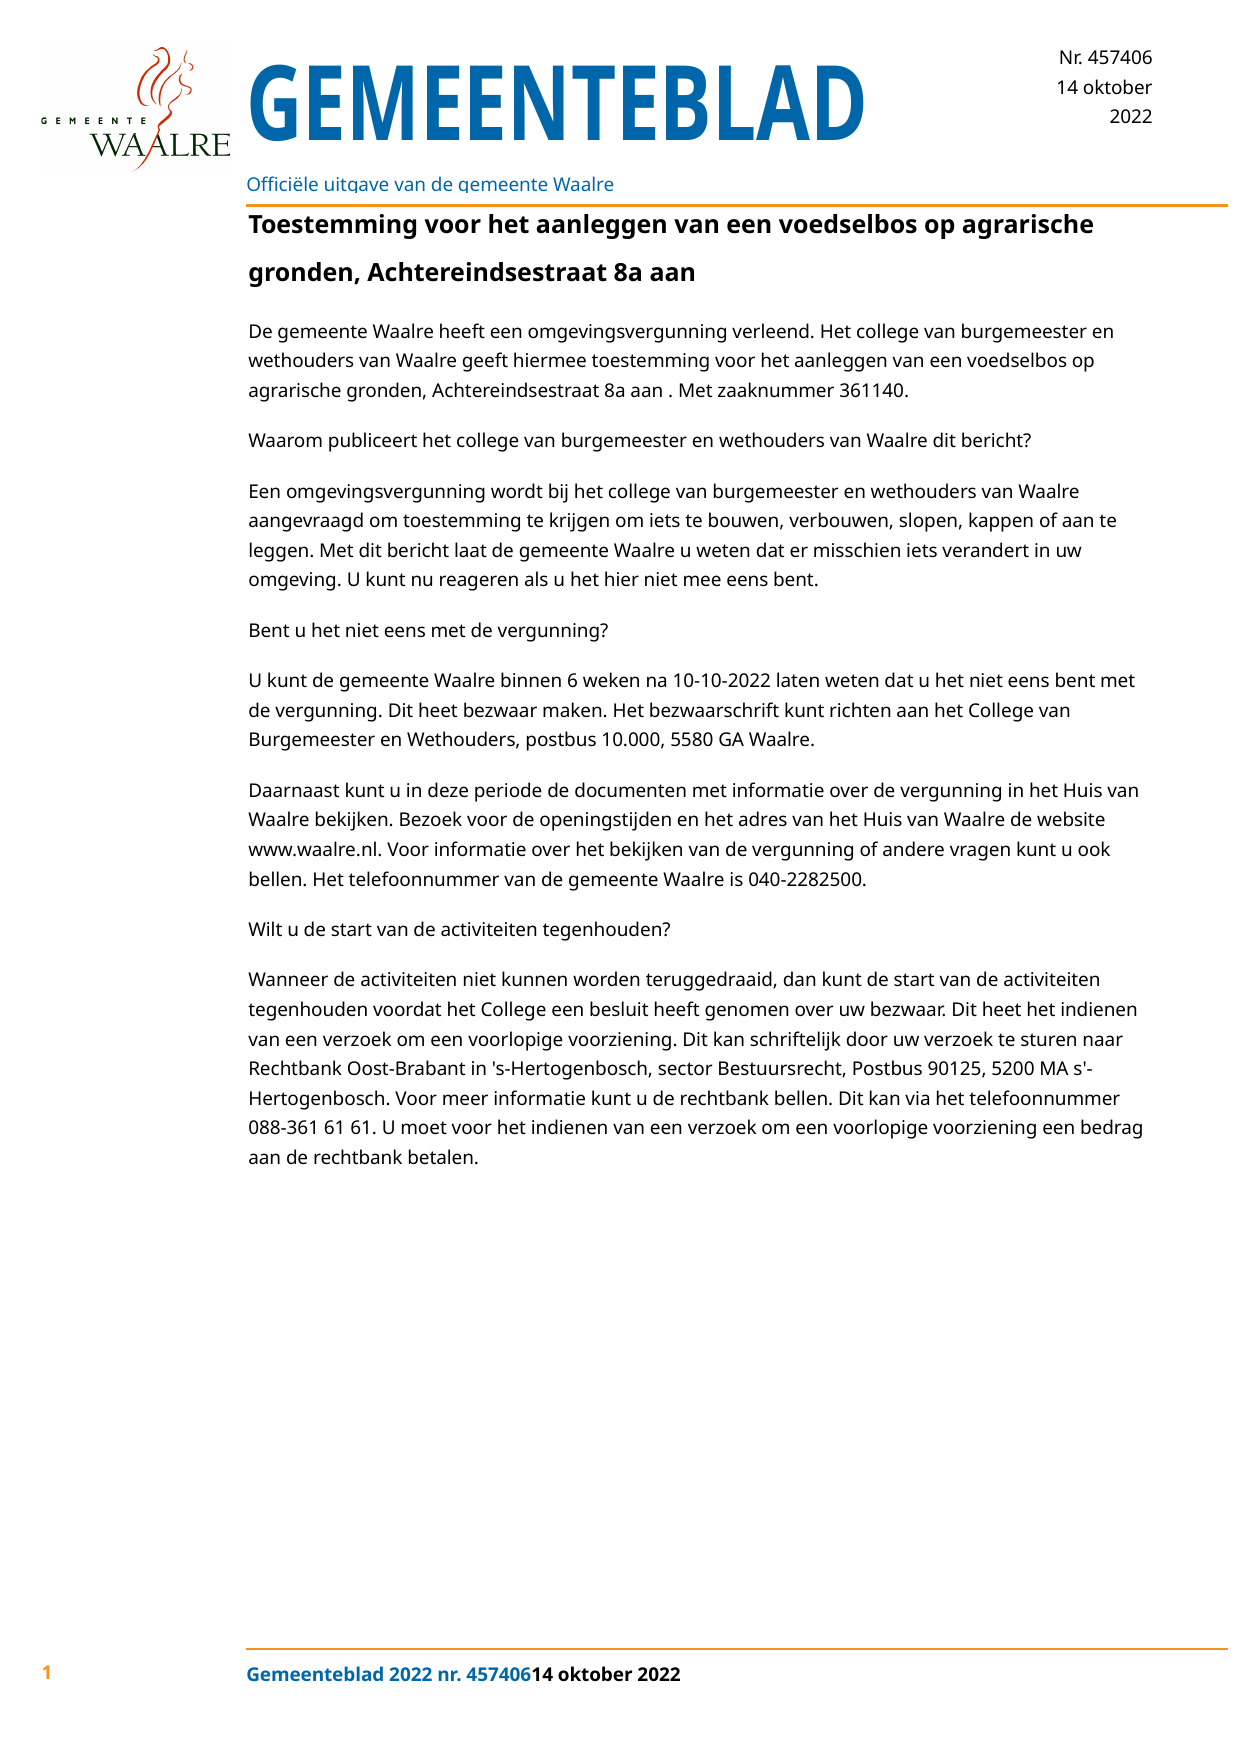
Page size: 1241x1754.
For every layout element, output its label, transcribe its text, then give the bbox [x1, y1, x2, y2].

picture [41, 47, 231, 172]
text Toestemming voor het aanleggen van een voedselbos op agrarische gronden, Achtereindsestraat 8a aan [248, 207, 1152, 288]
text Een omgevingsvergunning wordt bij het college van burgemeester en wethouders van Waalre aangevraagd om toestemming te krijgen om iets te bouwen, verbouwen, slopen, kappen of aan te leggen. Met dit bericht laat de gemeente Waalre u weten dat er misschien iets verandert in uw omgeving. U kunt nu reageren als u het hier niet mee eens bent. [248, 478, 1152, 592]
text Wilt u de start van de activiteiten tegenhouden? [248, 916, 1152, 942]
text Wanneer de activiteiten niet kunnen worden teruggedraaid, dan kunt de start van de activiteiten tegenhouden voordat het College een besluit heeft genomen over uw bezwaar. Dit heet het indienen van een verzoek om een voorlopige voorziening. Dit kan schriftelijk door uw verzoek te sturen naar Rechtbank Oost-Brabant in 's-Hertogenbosch, sector Bestuursrecht, Postbus 90125, 5200 MA s'-Hertogenbosch. Voor meer informatie kunt u de rechtbank bellen. Dit kan via het telefoonnummer 088-361 61 61. U moet voor het indienen van een verzoek om een voorlopige voorziening een bedrag aan de rechtbank betalen. [248, 967, 1152, 1170]
text U kunt de gemeente Waalre binnen 6 weken na 10-10-2022 laten weten dat u het niet eens bent met de vergunning. Dit heet bezwaar maken. Het bezwaarschrift kunt richten aan het College van Burgemeester en Wethouders, postbus 10.000, 5580 GA Waalre. [248, 667, 1152, 752]
text Waarom publiceert het college van burgemeester en wethouders van Waalre dit bericht? [248, 427, 1152, 453]
text Daarnaast kunt u in deze periode de documenten met informatie over de vergunning in het Huis van Waalre bekijken. Bezoek voor de openingstijden en het adres van het Huis van Waalre de website www.waalre.nl. Voor informatie over het bekijken van de vergunning of andere vragen kunt u ook bellen. Het telefoonnummer van de gemeente Waalre is 040-2282500. [248, 777, 1152, 892]
text De gemeente Waalre heeft een omgevingsvergunning verleend. Het college van burgemeester en wethouders van Waalre geeft hiermee toestemming voor het aanleggen van een voedselbos op agrarische gronden, Achtereindsestraat 8a aan . Met zaaknummer 361140. [248, 318, 1152, 403]
text Bent u het niet eens met de vergunning? [248, 617, 1152, 643]
